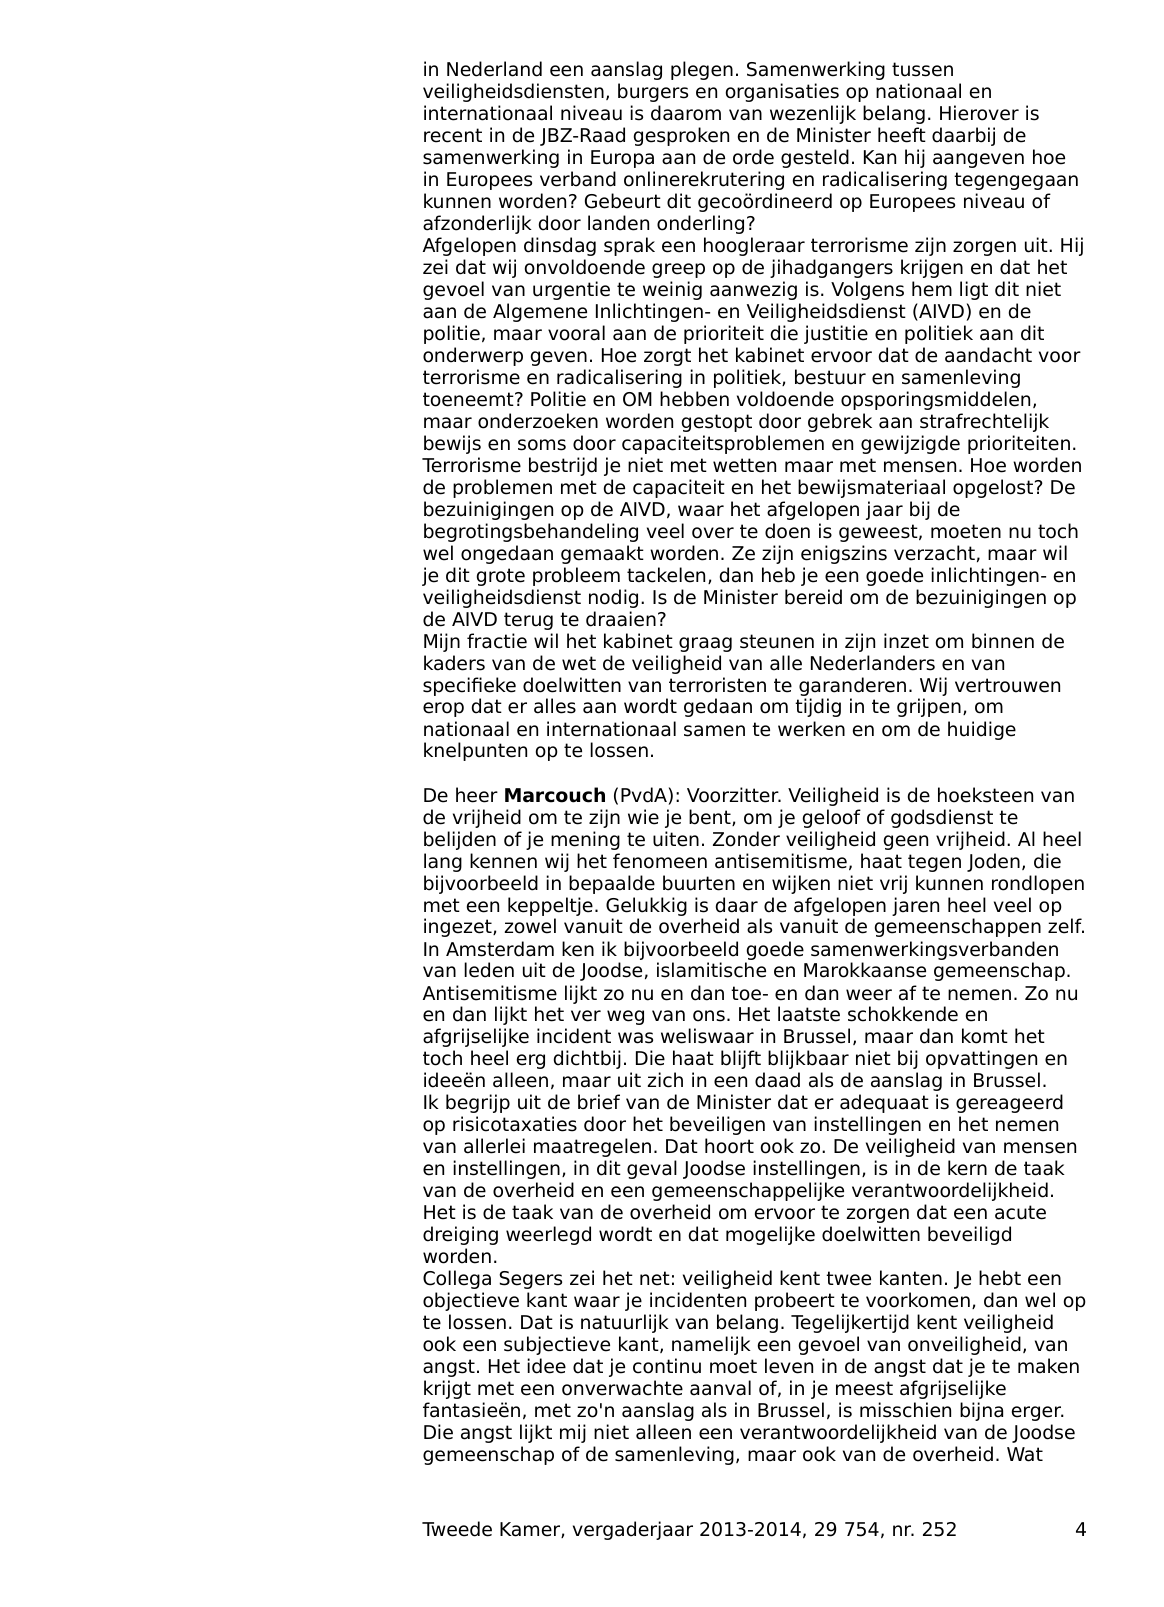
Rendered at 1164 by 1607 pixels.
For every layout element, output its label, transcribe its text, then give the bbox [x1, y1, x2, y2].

text Afgelopen dinsdag sprak een hoogleraar terrorisme zijn zorgen uit. Hij zei dat wij onvoldoende greep op de jihadgangers krijgen en dat het gevoel van urgentie te weinig aanwezig is. Volgens hem ligt dit niet aan de Algemene Inlichtingen- en Veiligheidsdienst (AIVD) en de politie, maar vooral aan de prioriteit die justitie en politiek aan dit onderwerp geven. Hoe zorgt het kabinet ervoor dat de aandacht voor terrorisme en radicalisering in politiek, bestuur en samenleving toeneemt? Politie en OM hebben voldoende opsporingsmiddelen, maar onderzoeken worden gestopt door gebrek aan strafrechtelijk bewijs en soms door capaciteitsproblemen en gewijzigde prioriteiten. Terrorisme bestrijd je niet met wetten maar met mensen. Hoe worden de problemen met de capaciteit en het bewijsmateriaal opgelost? De bezuinigingen op de AIVD, waar het afgelopen jaar bij de begrotingsbehandeling veel over te doen is geweest, moeten nu toch wel ongedaan gemaakt worden. Ze zijn enigszins verzacht, maar wil je dit grote probleem tackelen, dan heb je een goede inlichtingen- en veiligheidsdienst nodig. Is de Minister bereid om de bezuinigingen op de AIVD terug te draaien? [422, 235, 1087, 631]
text Collega Segers zei het net: veiligheid kent twee kanten. Je hebt een objectieve kant waar je incidenten probeert te voorkomen, dan wel op te lossen. Dat is natuurlijk van belang. Tegelijkertijd kent veiligheid ook een subjectieve kant, namelijk een gevoel van onveiligheid, van angst. Het idee dat je continu moet leven in de angst dat je te maken krijgt met een onverwachte aanval of, in je meest afgrijselijke fantasieën, met zo'n aanslag als in Brussel, is misschien bijna erger. Die angst lijkt mij niet alleen een verantwoordelijkheid van de Joodse gemeenschap of de samenleving, maar ook van de overheid. Wat [422, 1268, 1087, 1466]
text Mijn fractie wil het kabinet graag steunen in zijn inzet om binnen de kaders van de wet de veiligheid van alle Nederlanders en van specifieke doelwitten van terroristen te garanderen. Wij vertrouwen erop dat er alles aan wordt gedaan om tijdig in te grijpen, om nationaal en internationaal samen te werken en om de huidige knelpunten op te lossen. [422, 631, 1087, 762]
text De heer Marcouch (PvdA): Voorzitter. Veiligheid is de hoeksteen van de vrijheid om te zijn wie je bent, om je geloof of godsdienst te belijden of je mening te uiten. Zonder veiligheid geen vrijheid. Al heel lang kennen wij het fenomeen antisemitisme, haat tegen Joden, die bijvoorbeeld in bepaalde buurten en wijken niet vrij kunnen rondlopen met een keppeltje. Gelukkig is daar de afgelopen jaren heel veel op ingezet, zowel vanuit de overheid als vanuit de gemeenschappen zelf. In Amsterdam ken ik bijvoorbeeld goede samenwerkingsverbanden van leden uit de Joodse, islamitische en Marokkaanse gemeenschap. Antisemitisme lijkt zo nu en dan toe- en dan weer af te nemen. Zo nu en dan lijkt het ver weg van ons. Het laatste schokkende en afgrijselijke incident was weliswaar in Brussel, maar dan komt het toch heel erg dichtbij. Die haat blijft blijkbaar niet bij opvattingen en ideeën alleen, maar uit zich in een daad als de aanslag in Brussel. [422, 784, 1087, 1092]
text in Nederland een aanslag plegen. Samenwerking tussen veiligheidsdiensten, burgers en organisaties op nationaal en internationaal niveau is daarom van wezenlijk belang. Hierover is recent in de JBZ-Raad gesproken en de Minister heeft daarbij de samenwerking in Europa aan de orde gesteld. Kan hij aangeven hoe in Europees verband onlinerekrutering en radicalisering tegengegaan kunnen worden? Gebeurt dit gecoördineerd op Europees niveau of afzonderlijk door landen onderling? [422, 59, 1087, 235]
text Ik begrijp uit de brief van de Minister dat er adequaat is gereageerd op risicotaxaties door het beveiligen van instellingen en het nemen van allerlei maatregelen. Dat hoort ook zo. De veiligheid van mensen en instellingen, in dit geval Joodse instellingen, is in de kern de taak van de overheid en een gemeenschappelijke verantwoordelijkheid. Het is de taak van de overheid om ervoor te zorgen dat een acute dreiging weerlegd wordt en dat mogelijke doelwitten beveiligd worden. [422, 1092, 1087, 1268]
